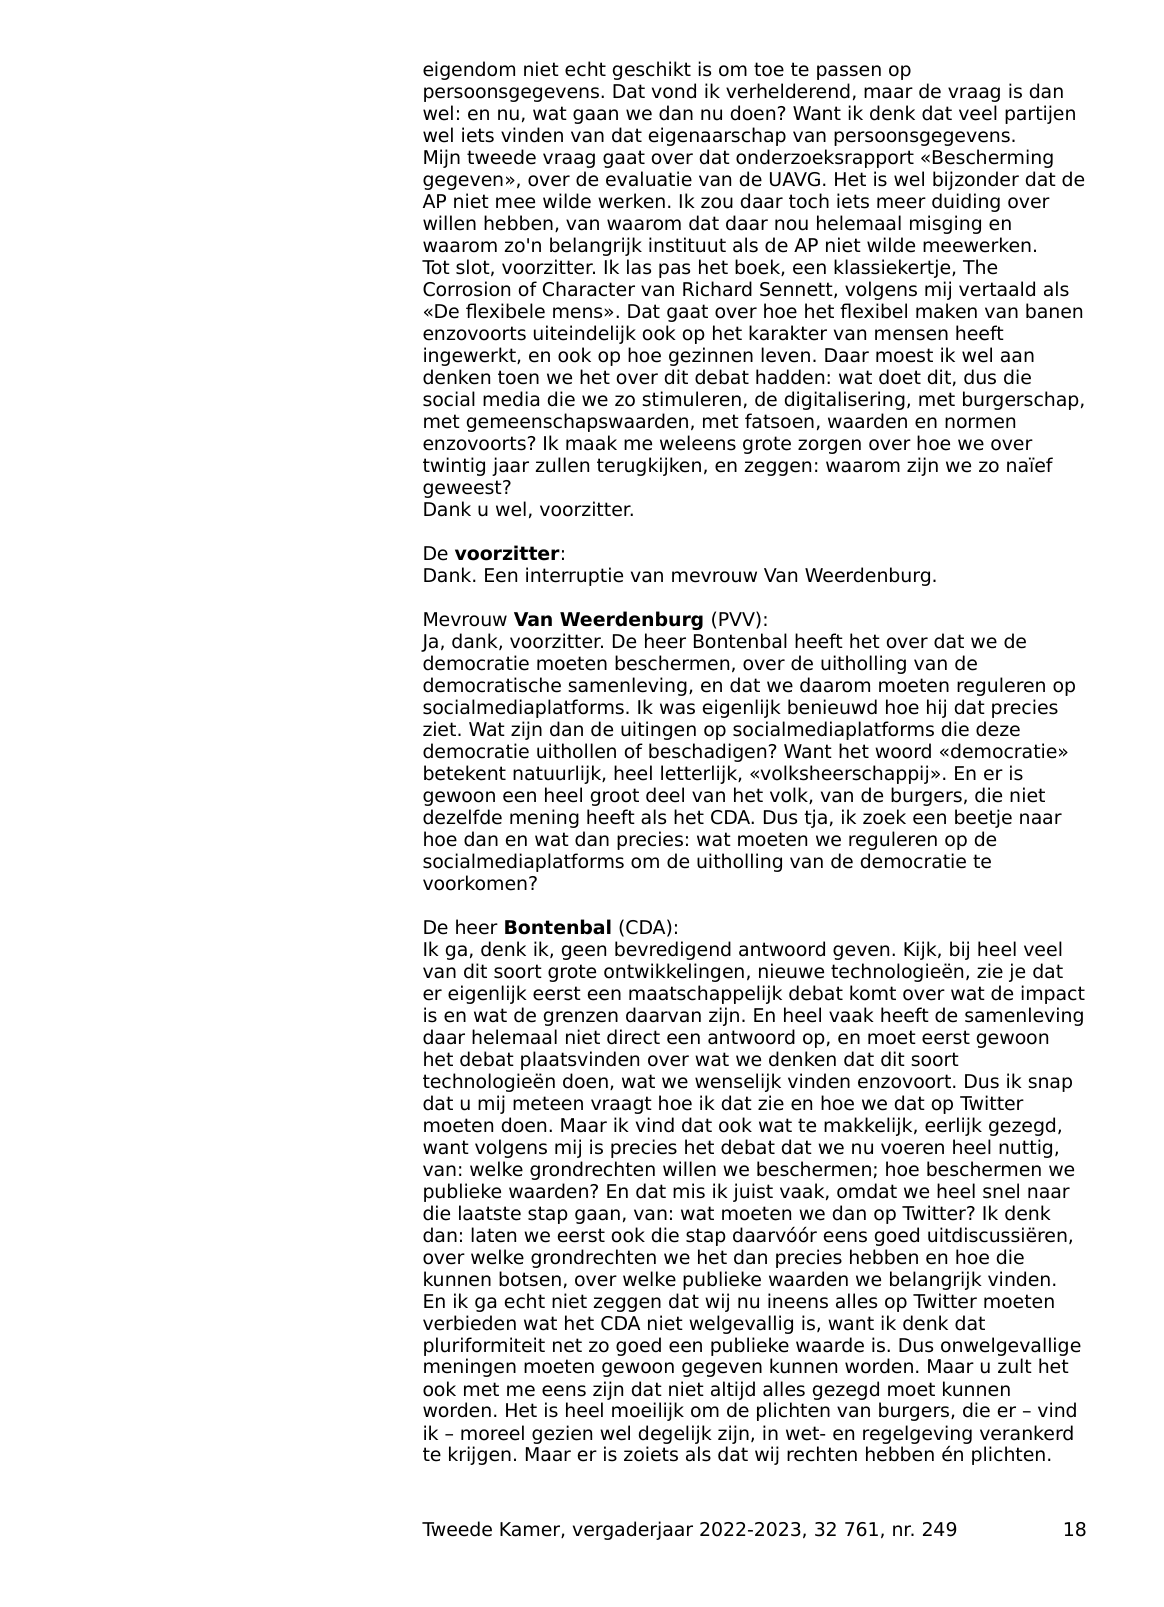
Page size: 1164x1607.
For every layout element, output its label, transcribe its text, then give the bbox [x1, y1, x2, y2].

text Dank. Een interruptie van mevrouw Van Weerdenburg. [422, 565, 1087, 587]
text Mevrouw Van Weerdenburg (PVV): [422, 609, 1087, 631]
text Mijn tweede vraag gaat over dat onderzoeksrapport «Bescherming gegeven», over de evaluatie van de UAVG. Het is wel bijzonder dat de AP niet mee wilde werken. Ik zou daar toch iets meer duiding over willen hebben, van waarom dat daar nou helemaal misging en waarom zo'n belangrijk instituut als de AP niet wilde meewerken. [422, 147, 1087, 257]
text Dank u wel, voorzitter. [422, 499, 1087, 521]
text De voorzitter: [422, 543, 1087, 565]
text Ja, dank, voorzitter. De heer Bontenbal heeft het over dat we de democratie moeten beschermen, over de uitholling van de democratische samenleving, en dat we daarom moeten reguleren op socialmediaplatforms. Ik was eigenlijk benieuwd hoe hij dat precies ziet. Wat zijn dan de uitingen op socialmediaplatforms die deze democratie uithollen of beschadigen? Want het woord «democratie» betekent natuurlijk, heel letterlijk, «volksheerschappij». En er is gewoon een heel groot deel van het volk, van de burgers, die niet dezelfde mening heeft als het CDA. Dus tja, ik zoek een beetje naar hoe dan en wat dan precies: wat moeten we reguleren op de socialmediaplatforms om de uitholling van de democratie te voorkomen? [422, 631, 1087, 895]
text Ik ga, denk ik, geen bevredigend antwoord geven. Kijk, bij heel veel van dit soort grote ontwikkelingen, nieuwe technologieën, zie je dat er eigenlijk eerst een maatschappelijk debat komt over wat de impact is en wat de grenzen daarvan zijn. En heel vaak heeft de samenleving daar helemaal niet direct een antwoord op, en moet eerst gewoon het debat plaatsvinden over wat we denken dat dit soort technologieën doen, wat we wenselijk vinden enzovoort. Dus ik snap dat u mij meteen vraagt hoe ik dat zie en hoe we dat op Twitter moeten doen. Maar ik vind dat ook wat te makkelijk, eerlijk gezegd, want volgens mij is precies het debat dat we nu voeren heel nuttig, van: welke grondrechten willen we beschermen; hoe beschermen we publieke waarden? En dat mis ik juist vaak, omdat we heel snel naar die laatste stap gaan, van: wat moeten we dan op Twitter? Ik denk dan: laten we eerst ook die stap daarvóór eens goed uitdiscussiëren, over welke grondrechten we het dan precies hebben en hoe die kunnen botsen, over welke publieke waarden we belangrijk vinden. En ik ga echt niet zeggen dat wij nu ineens alles op Twitter moeten verbieden wat het CDA niet welgevallig is, want ik denk dat pluriformiteit net zo goed een publieke waarde is. Dus onwelgevallige meningen moeten gewoon gegeven kunnen worden. Maar u zult het ook met me eens zijn dat niet altijd alles gezegd moet kunnen worden. Het is heel moeilijk om de plichten van burgers, die er – vind ik – moreel gezien wel degelijk zijn, in wet- en regelgeving verankerd te krijgen. Maar er is zoiets als dat wij rechten hebben én plichten. [422, 939, 1087, 1466]
text De heer Bontenbal (CDA): [422, 917, 1087, 939]
text eigendom niet echt geschikt is om toe te passen op persoonsgegevens. Dat vond ik verhelderend, maar de vraag is dan wel: en nu, wat gaan we dan nu doen? Want ik denk dat veel partijen wel iets vinden van dat eigenaarschap van persoonsgegevens. [422, 59, 1087, 147]
text Tot slot, voorzitter. Ik las pas het boek, een klassiekertje, The Corrosion of Character van Richard Sennett, volgens mij vertaald als «De flexibele mens». Dat gaat over hoe het flexibel maken van banen enzovoorts uiteindelijk ook op het karakter van mensen heeft ingewerkt, en ook op hoe gezinnen leven. Daar moest ik wel aan denken toen we het over dit debat hadden: wat doet dit, dus die social media die we zo stimuleren, de digitalisering, met burgerschap, met gemeenschapswaarden, met fatsoen, waarden en normen enzovoorts? Ik maak me weleens grote zorgen over hoe we over twintig jaar zullen terugkijken, en zeggen: waarom zijn we zo naïef geweest? [422, 257, 1087, 499]
